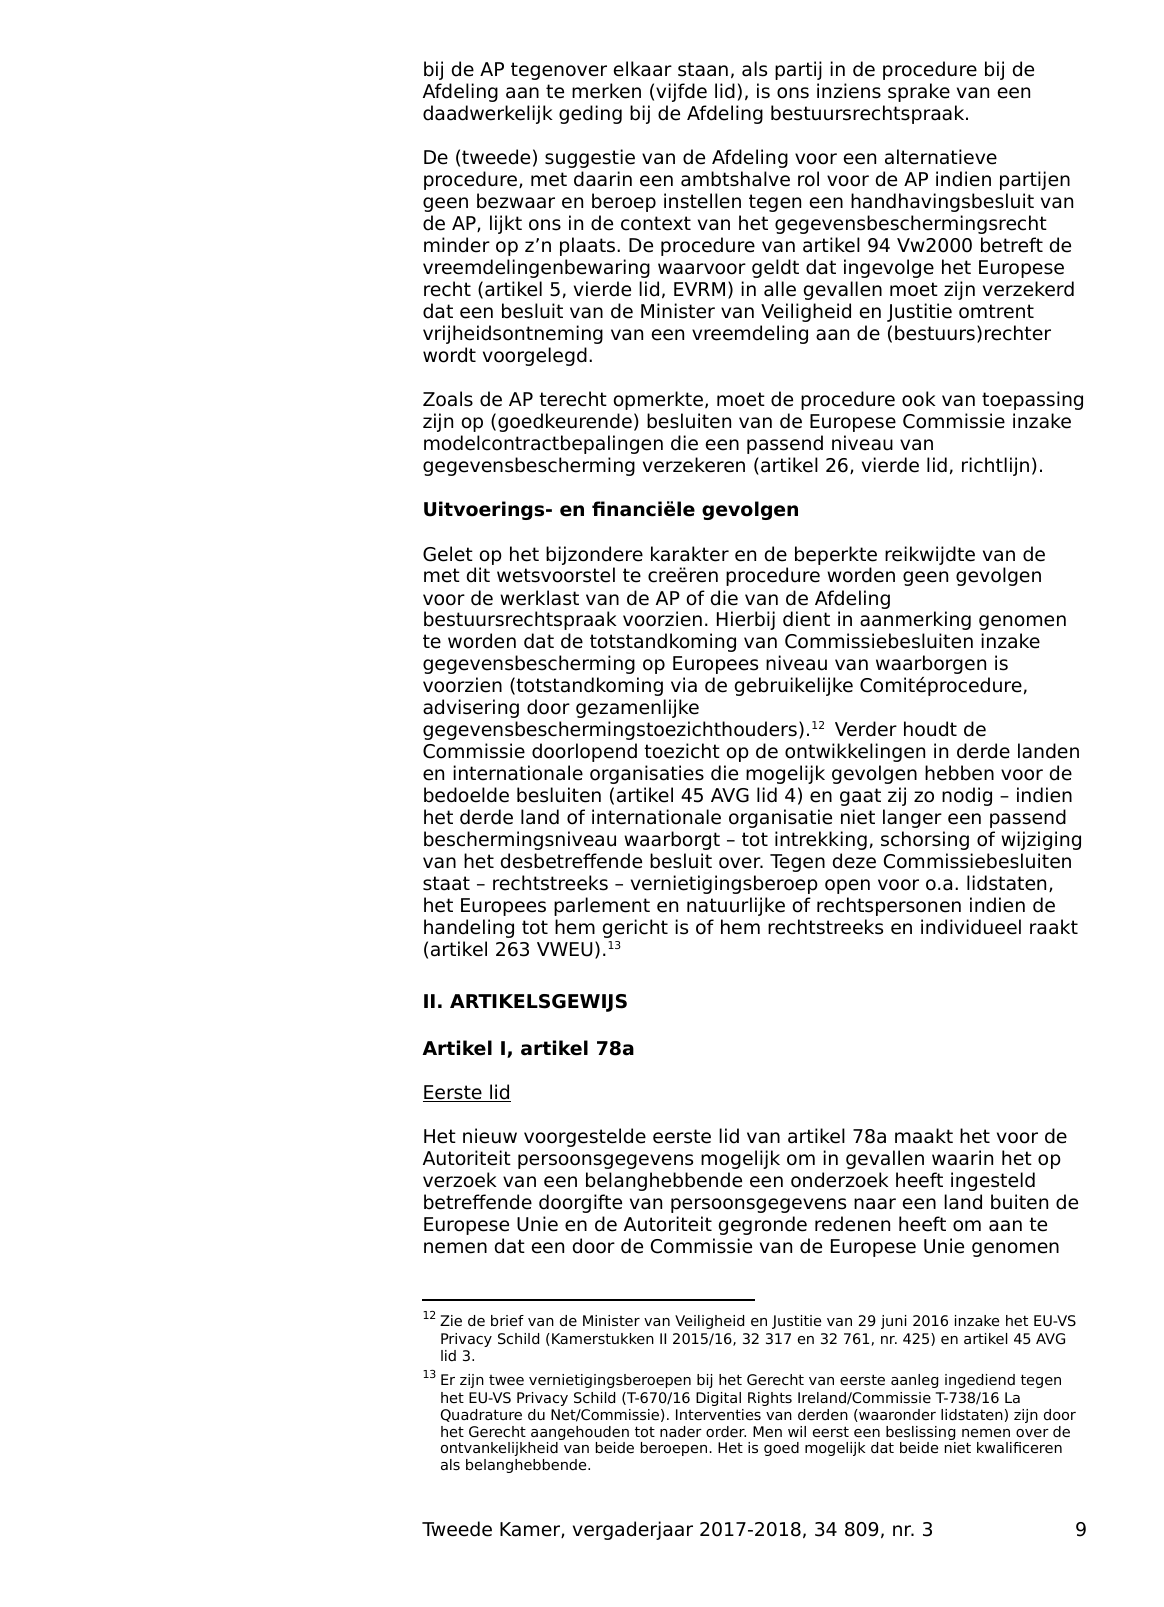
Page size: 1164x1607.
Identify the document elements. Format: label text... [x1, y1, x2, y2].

subtitle II. ARTIKELSGEWIJS [422, 991, 1087, 1013]
subtitle Uitvoerings- en financiële gevolgen [422, 499, 1087, 521]
text Zoals de AP terecht opmerkte, moet de procedure ook van toepassing zijn op (goedkeurende) besluiten van de Europese Commissie inzake modelcontractbepalingen die een passend niveau van gegevensbescherming verzekeren (artikel 26, vierde lid, richtlijn). [422, 389, 1087, 477]
subtitle Artikel I, artikel 78a [422, 1038, 1087, 1060]
text De (tweede) suggestie van de Afdeling voor een alternatieve procedure, met daarin een ambtshalve rol voor de AP indien partijen geen bezwaar en beroep instellen tegen een handhavingsbesluit van de AP, lijkt ons in de context van het gegevensbeschermingsrecht minder op z’n plaats. De procedure van artikel 94 Vw2000 betreft de vreemdelingenbewaring waarvoor geldt dat ingevolge het Europese recht (artikel 5, vierde lid, EVRM) in alle gevallen moet zijn verzekerd dat een besluit van de Minister van Veiligheid en Justitie omtrent vrijheidsontneming van een vreemdeling aan de (bestuurs)rechter wordt voorgelegd. [422, 147, 1087, 367]
text Het nieuw voorgestelde eerste lid van artikel 78a maakt het voor de Autoriteit persoonsgegevens mogelijk om in gevallen waarin het op verzoek van een belanghebbende een onderzoek heeft ingesteld betreffende doorgifte van persoonsgegevens naar een land buiten de Europese Unie en de Autoriteit gegronde redenen heeft om aan te nemen dat een door de Commissie van de Europese Unie genomen [422, 1126, 1087, 1258]
text Zie de brief van de Minister van Veiligheid en Justitie van 29 juni 2016 inzake het EU-VS Privacy Schild (Kamerstukken II 2015/16, 32 317 en 32 761, nr. 425) en artikel 45 AVG lid 3. [422, 1309, 1087, 1365]
subtitle Eerste lid [422, 1082, 1087, 1104]
text bij de AP tegenover elkaar staan, als partij in de procedure bij de Afdeling aan te merken (vijfde lid), is ons inziens sprake van een daadwerkelijk geding bij de Afdeling bestuursrechtspraak. [422, 59, 1087, 125]
text Gelet op het bijzondere karakter en de beperkte reikwijdte van de met dit wetsvoorstel te creëren procedure worden geen gevolgen voor de werklast van de AP of die van de Afdeling bestuursrechtspraak voorzien. Hierbij dient in aanmerking genomen te worden dat de totstandkoming van Commissiebesluiten inzake gegevensbescherming op Europees niveau van waarborgen is voorzien (totstandkoming via de gebruikelijke Comitéprocedure, advisering door gezamenlijke gegevensbeschermingstoezichthouders). Verder houdt de Commissie doorlopend toezicht op de ontwikkelingen in derde landen en internationale organisaties die mogelijk gevolgen hebben voor de bedoelde besluiten (artikel 45 AVG lid 4) en gaat zij zo nodig – indien het derde land of internationale organisatie niet langer een passend beschermingsniveau waarborgt – tot intrekking, schorsing of wijziging van het desbetreffende besluit over. Tegen deze Commissiebesluiten staat – rechtstreeks – vernietigingsberoep open voor o.a. lidstaten, het Europees parlement en natuurlijke of rechtspersonen indien de handeling tot hem gericht is of hem rechtstreeks en individueel raakt (artikel 263 VWEU). [422, 543, 1087, 961]
text Er zijn twee vernietigingsberoepen bij het Gerecht van eerste aanleg ingediend tegen het EU-VS Privacy Schild (T-670/16 Digital Rights Ireland/Commissie T-738/16 La Quadrature du Net/Commissie). Interventies van derden (waaronder lidstaten) zijn door het Gerecht aangehouden tot nader order. Men wil eerst een beslissing nemen over de ontvankelijkheid van beide beroepen. Het is goed mogelijk dat beide niet kwalificeren als belanghebbende. [422, 1368, 1087, 1474]
